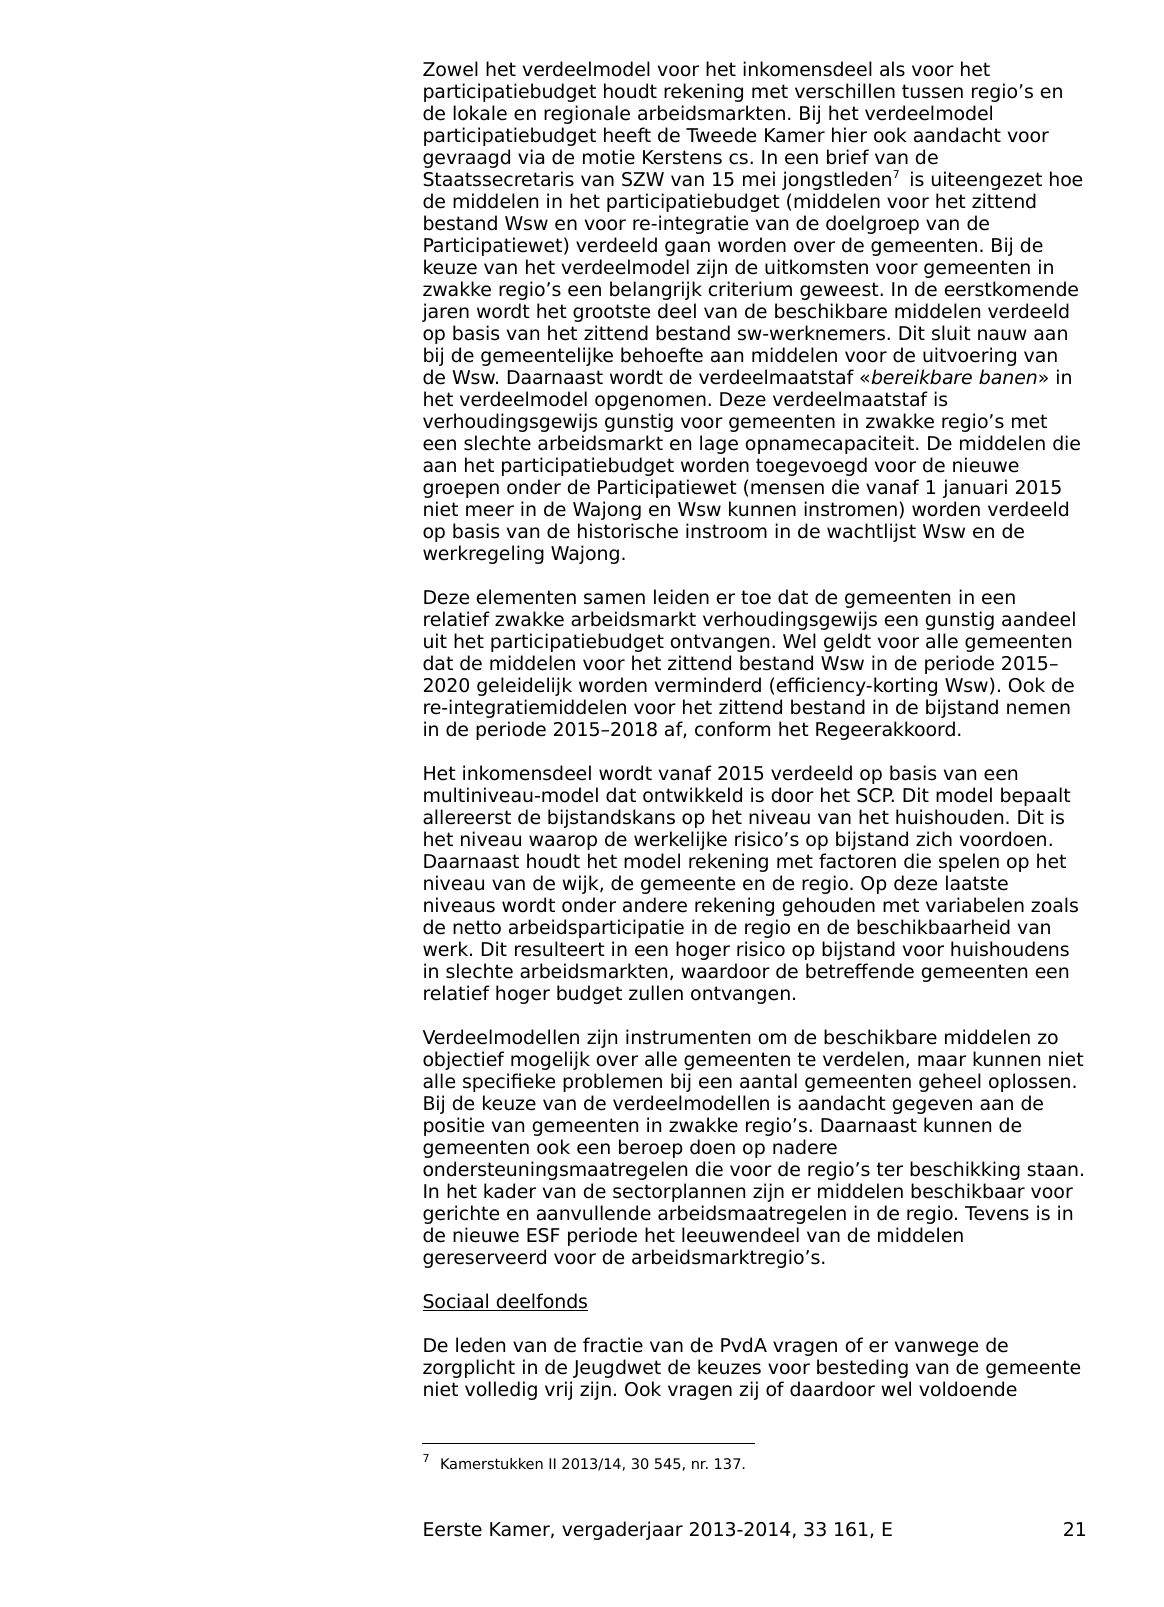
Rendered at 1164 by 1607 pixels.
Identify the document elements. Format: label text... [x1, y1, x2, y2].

text Het inkomensdeel wordt vanaf 2015 verdeeld op basis van een multiniveau-model dat ontwikkeld is door het SCP. Dit model bepaalt allereerst de bijstandskans op het niveau van het huishouden. Dit is het niveau waarop de werkelijke risico’s op bijstand zich voordoen. Daarnaast houdt het model rekening met factoren die spelen op het niveau van de wijk, de gemeente en de regio. Op deze laatste niveaus wordt onder andere rekening gehouden met variabelen zoals de netto arbeidsparticipatie in de regio en de beschikbaarheid van werk. Dit resulteert in een hoger risico op bijstand voor huishoudens in slechte arbeidsmarkten, waardoor de betreffende gemeenten een relatief hoger budget zullen ontvangen. [422, 763, 1087, 1004]
text De leden van de fractie van de PvdA vragen of er vanwege de zorgplicht in de Jeugdwet de keuzes voor besteding van de gemeente niet volledig vrij zijn. Ook vragen zij of daardoor wel voldoende [422, 1335, 1087, 1401]
text Kamerstukken II 2013/14, 30 545, nr. 137. [422, 1452, 1087, 1474]
text Deze elementen samen leiden er toe dat de gemeenten in een relatief zwakke arbeidsmarkt verhoudingsgewijs een gunstig aandeel uit het participatiebudget ontvangen. Wel geldt voor alle gemeenten dat de middelen voor het zittend bestand Wsw in de periode 2015–2020 geleidelijk worden verminderd (efficiency-korting Wsw). Ook de re-integratiemiddelen voor het zittend bestand in de bijstand nemen in de periode 2015–2018 af, conform het Regeerakkoord. [422, 587, 1087, 741]
subtitle Sociaal deelfonds [422, 1291, 1087, 1313]
text Zowel het verdeelmodel voor het inkomensdeel als voor het participatiebudget houdt rekening met verschillen tussen regio’s en de lokale en regionale arbeidsmarkten. Bij het verdeelmodel participatiebudget heeft de Tweede Kamer hier ook aandacht voor gevraagd via de motie Kerstens cs. In een brief van de Staatssecretaris van SZW van 15 mei jongstleden is uiteengezet hoe de middelen in het participatiebudget (middelen voor het zittend bestand Wsw en voor re-integratie van de doelgroep van de Participatiewet) verdeeld gaan worden over de gemeenten. Bij de keuze van het verdeelmodel zijn de uitkomsten voor gemeenten in zwakke regio’s een belangrijk criterium geweest. In de eerstkomende jaren wordt het grootste deel van de beschikbare middelen verdeeld op basis van het zittend bestand sw-werknemers. Dit sluit nauw aan bij de gemeentelijke behoefte aan middelen voor de uitvoering van de Wsw. Daarnaast wordt de verdeelmaatstaf «bereikbare banen» in het verdeelmodel opgenomen. Deze verdeelmaatstaf is verhoudingsgewijs gunstig voor gemeenten in zwakke regio’s met een slechte arbeidsmarkt en lage opnamecapaciteit. De middelen die aan het participatiebudget worden toegevoegd voor de nieuwe groepen onder de Participatiewet (mensen die vanaf 1 januari 2015 niet meer in de Wajong en Wsw kunnen instromen) worden verdeeld op basis van de historische instroom in de wachtlijst Wsw en de werkregeling Wajong. [422, 59, 1087, 564]
text Verdeelmodellen zijn instrumenten om de beschikbare middelen zo objectief mogelijk over alle gemeenten te verdelen, maar kunnen niet alle specifieke problemen bij een aantal gemeenten geheel oplossen. Bij de keuze van de verdeelmodellen is aandacht gegeven aan de positie van gemeenten in zwakke regio’s. Daarnaast kunnen de gemeenten ook een beroep doen op nadere ondersteuningsmaatregelen die voor de regio’s ter beschikking staan. In het kader van de sectorplannen zijn er middelen beschikbaar voor gerichte en aanvullende arbeidsmaatregelen in de regio. Tevens is in de nieuwe ESF periode het leeuwendeel van de middelen gereserveerd voor de arbeidsmarktregio’s. [422, 1027, 1087, 1268]
